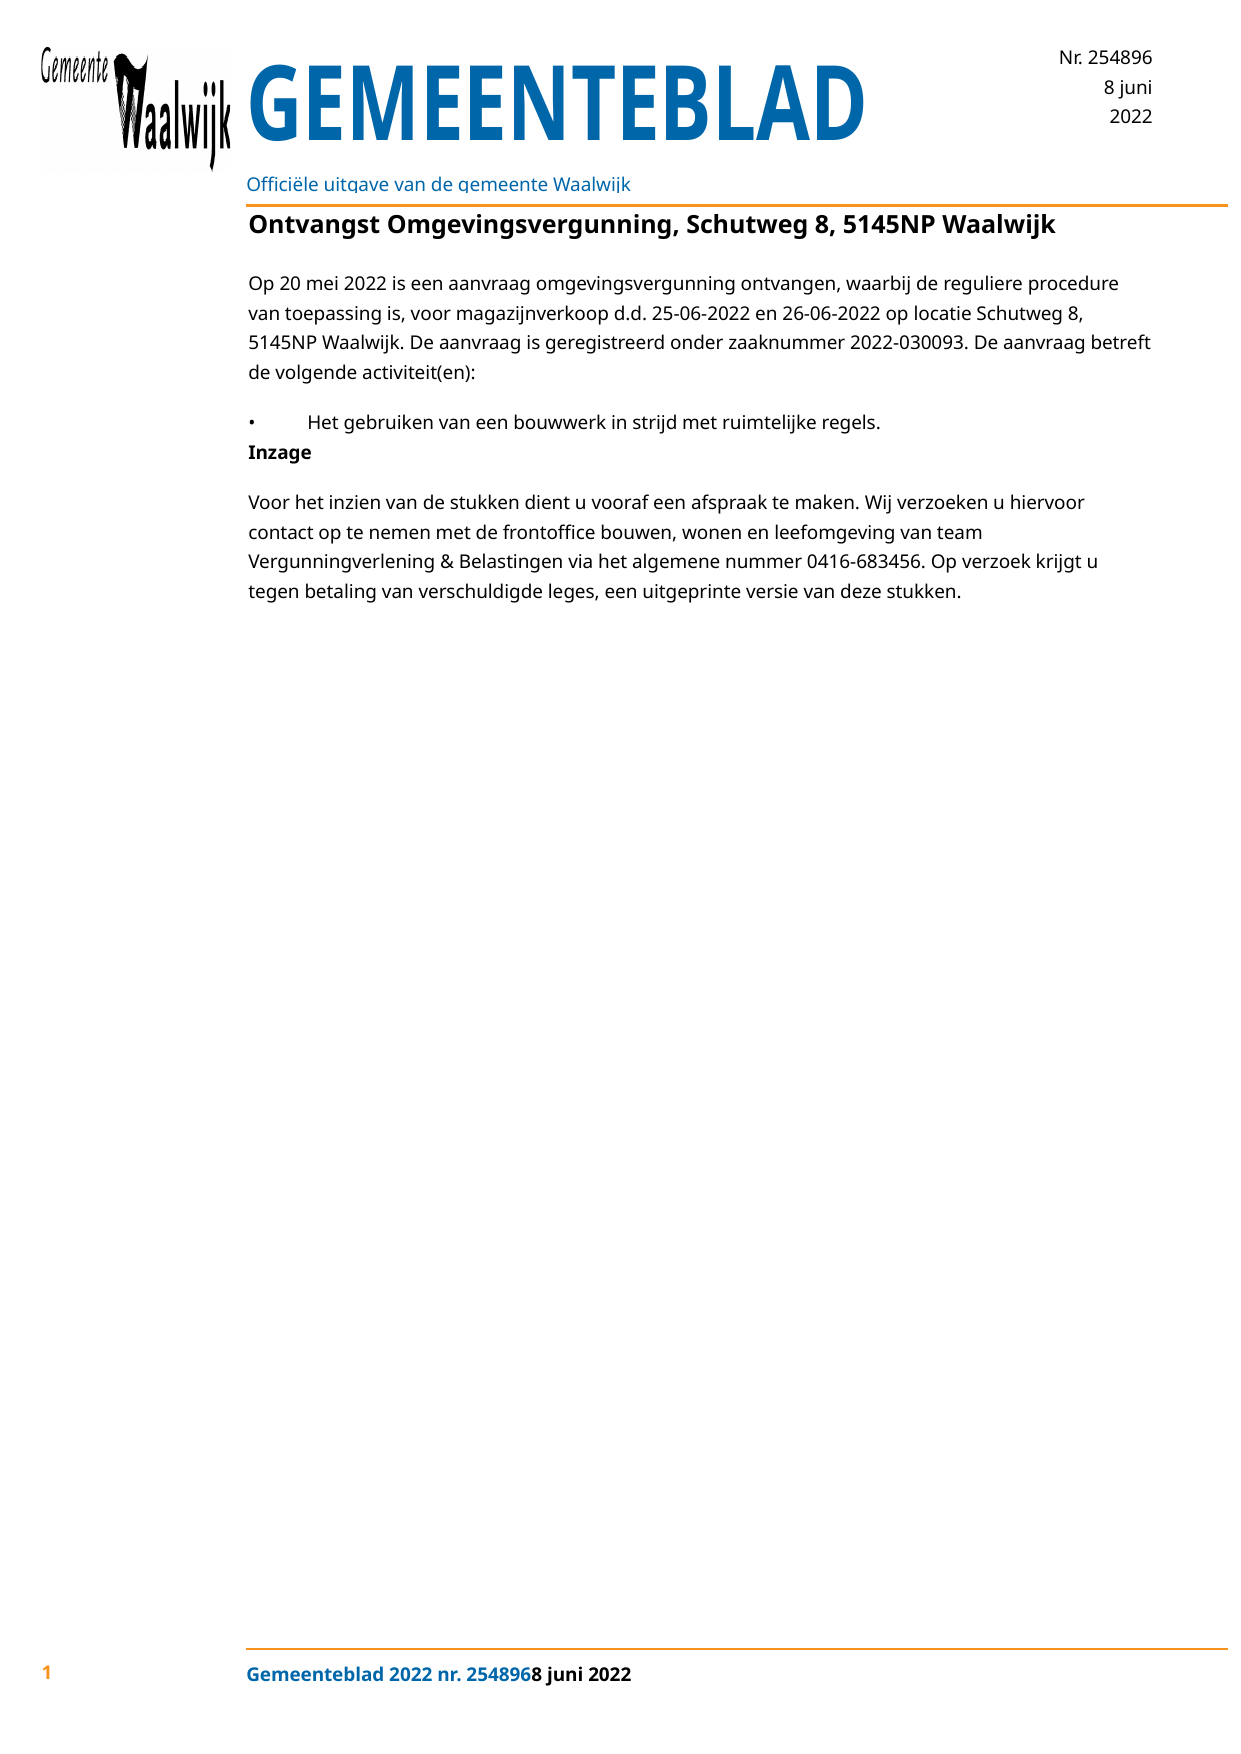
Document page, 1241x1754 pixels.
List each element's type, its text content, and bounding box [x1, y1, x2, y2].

text Voor het inzien van de stukken dient u vooraf een afspraak te maken. Wij verzoeken u hiervoor contact op te nemen met de frontoffice bouwen, wonen en leefomgeving van team Vergunningverlening & Belastingen via het algemene nummer 0416-683456. Op verzoek krijgt u tegen betaling van verschuldigde leges, een uitgeprinte versie van deze stukken. [248, 489, 1152, 604]
text Inzage [248, 439, 1152, 465]
text Ontvangst Omgevingsvergunning, Schutweg 8, 5145NP Waalwijk [248, 207, 1152, 241]
text Op 20 mei 2022 is een aanvraag omgevingsvergunning ontvangen, waarbij de reguliere procedure van toepassing is, voor magazijnverkoop d.d. 25-06-2022 en 26-06-2022 op locatie Schutweg 8, 5145NP Waalwijk. De aanvraag is geregistreerd onder zaaknummer 2022-030093. De aanvraag betreft de volgende activiteit(en): [248, 270, 1152, 385]
picture [41, 47, 231, 172]
list Het gebruiken van een bouwwerk in strijd met ruimtelijke regels. [248, 409, 1152, 435]
